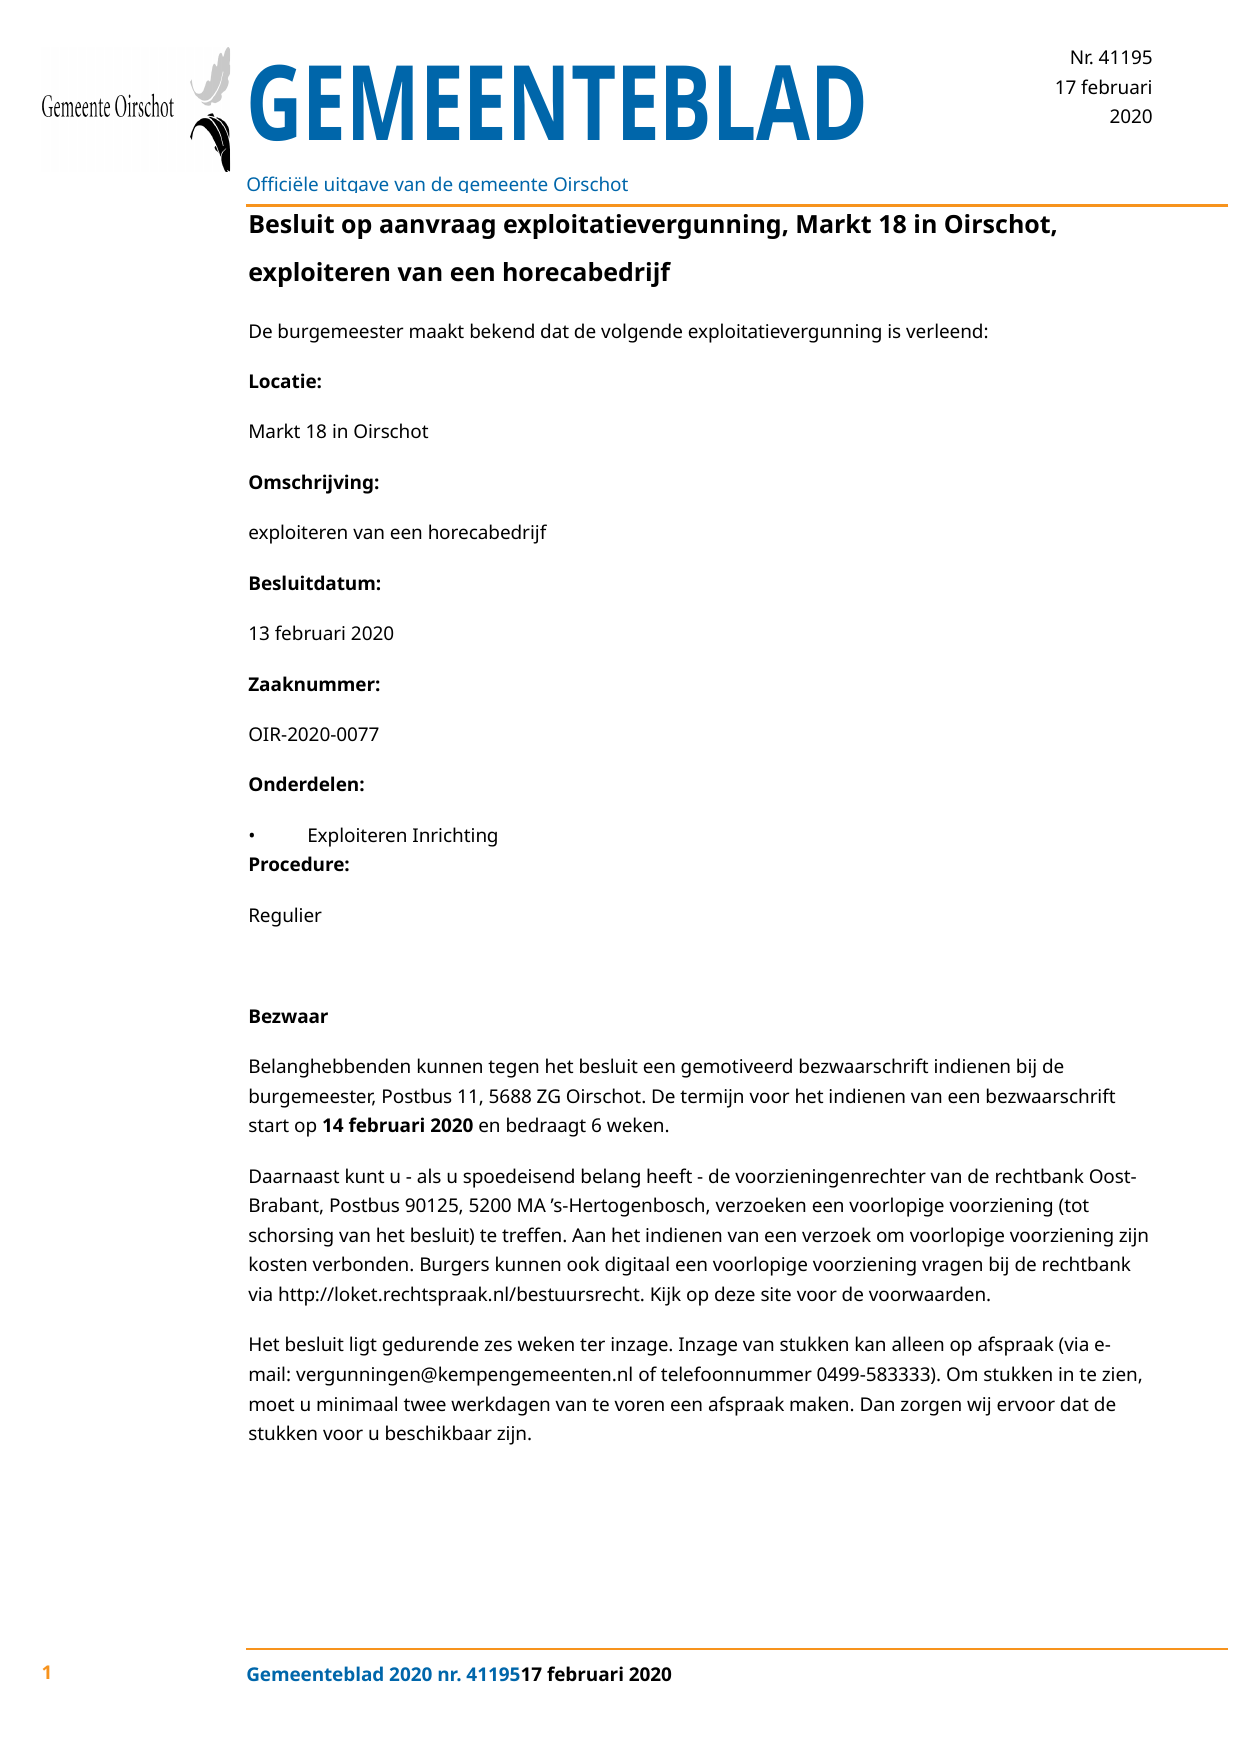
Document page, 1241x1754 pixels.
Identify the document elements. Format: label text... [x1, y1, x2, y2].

text Onderdelen: [248, 772, 1152, 797]
text Besluitdatum: [248, 570, 1152, 596]
text Belanghebbenden kunnen tegen het besluit een gemotiveerd bezwaarschrift indienen bij de burgemeester, Postbus 11, 5688 ZG Oirschot. De termijn voor het indienen van een bezwaarschrift start op 14 februari 2020 en bedraagt 6 weken. [248, 1053, 1152, 1138]
text Locatie: [248, 368, 1152, 394]
text OIR-2020-0077 [248, 721, 1152, 747]
text Besluit op aanvraag exploitatievergunning, Markt 18 in Oirschot, exploiteren van een horecabedrijf [248, 207, 1152, 288]
text Markt 18 in Oirschot [248, 419, 1152, 444]
text Bezwaar [248, 1003, 1152, 1029]
text De burgemeester maakt bekend dat de volgende exploitatievergunning is verleend: [248, 318, 1152, 344]
text Omschrijving: [248, 469, 1152, 495]
list Exploiteren Inrichting [248, 822, 1152, 848]
text 13 februari 2020 [248, 620, 1152, 646]
text exploiteren van een horecabedrijf [248, 519, 1152, 545]
text Zaaknummer: [248, 671, 1152, 697]
text Daarnaast kunt u - als u spoedeisend belang heeft - de voorzieningenrechter van de rechtbank Oost-Brabant, Postbus 90125, 5200 MA ’s-Hertogenbosch, verzoeken een voorlopige voorziening (tot schorsing van het besluit) te treffen. Aan het indienen van een verzoek om voorlopige voorziening zijn kosten verbonden. Burgers kunnen ook digitaal een voorlopige voorziening vragen bij de rechtbank via http://loket.rechtspraak.nl/bestuursrecht. Kijk op deze site voor de voorwaarden. [248, 1163, 1152, 1307]
text Procedure: [248, 852, 1152, 877]
text Regulier [248, 902, 1152, 928]
text Het besluit ligt gedurende zes weken ter inzage. Inzage van stukken kan alleen op afspraak (via e-mail: vergunningen@kempengemeenten.nl of telefoonnummer 0499-583333). Om stukken in te zien, moet u minimaal twee werkdagen van te voren een afspraak maken. Dan zorgen wij ervoor dat de stukken voor u beschikbaar zijn. [248, 1332, 1152, 1446]
picture [41, 47, 231, 172]
